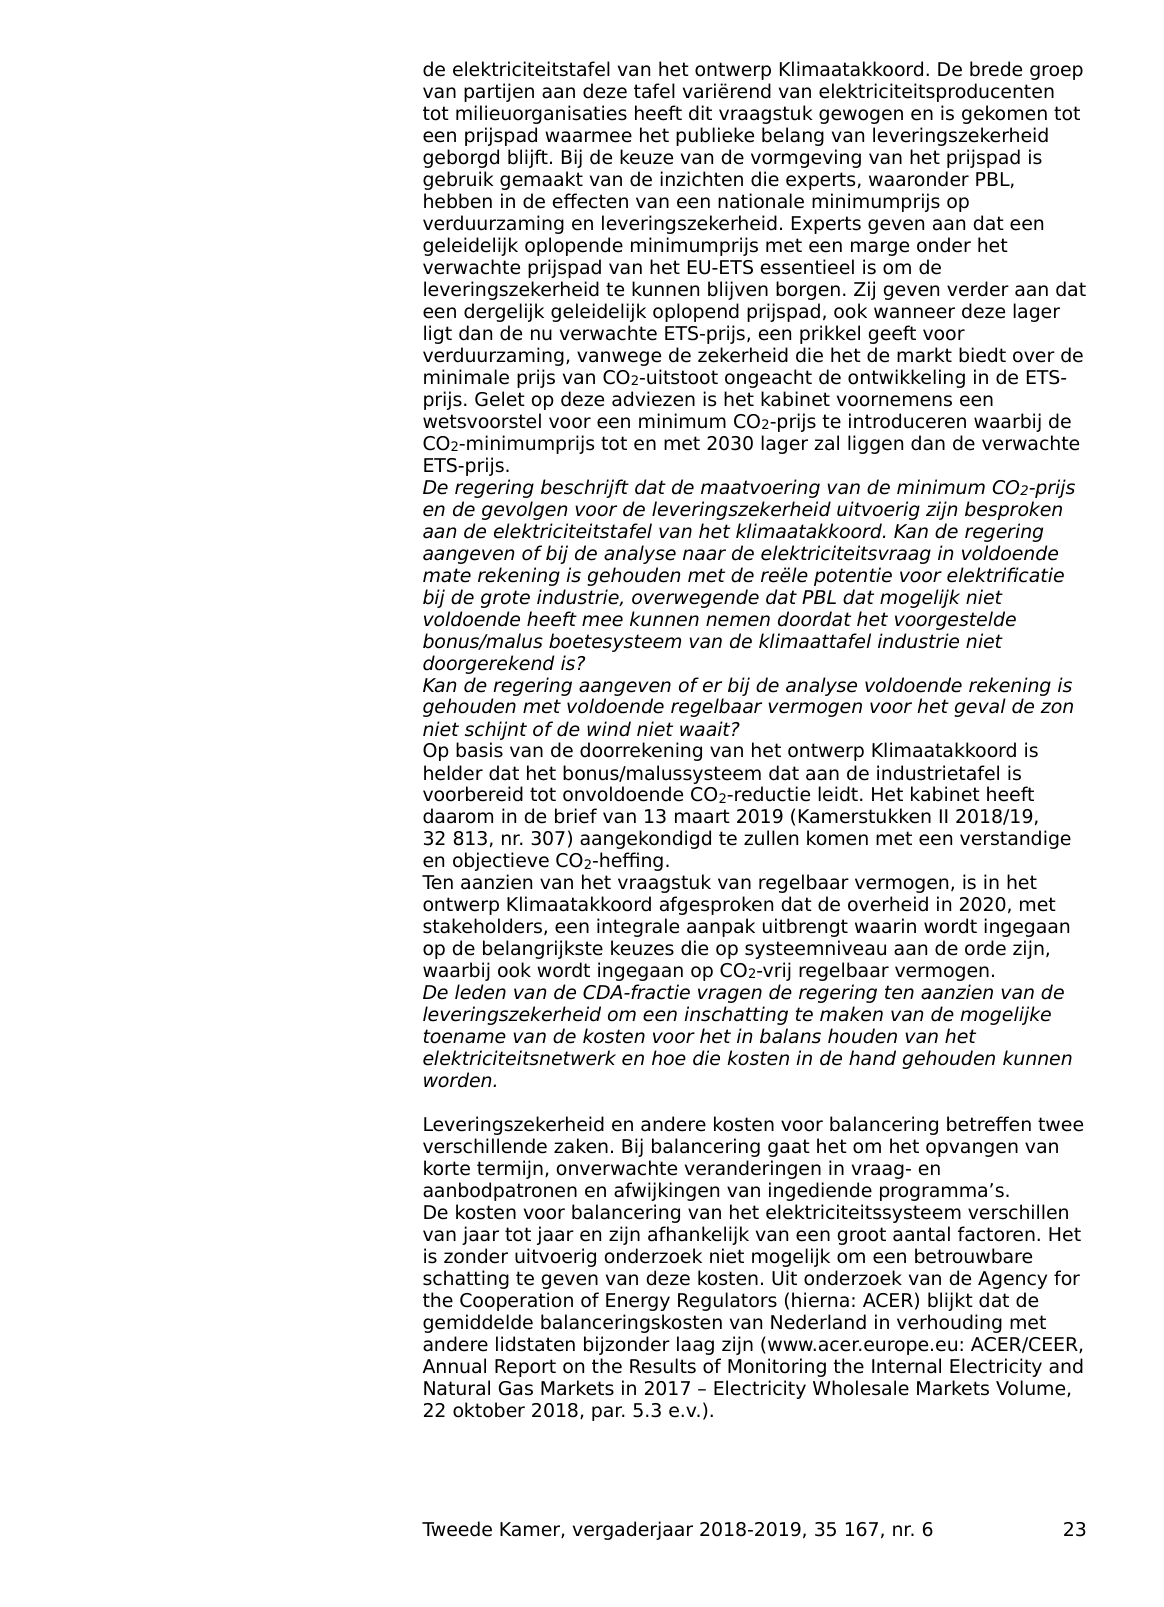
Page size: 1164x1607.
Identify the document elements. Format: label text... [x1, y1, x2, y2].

text De kosten voor balancering van het elektriciteitssysteem verschillen van jaar tot jaar en zijn afhankelijk van een groot aantal factoren. Het is zonder uitvoerig onderzoek niet mogelijk om een betrouwbare schatting te geven van deze kosten. Uit onderzoek van de Agency for the Cooperation of Energy Regulators (hierna: ACER) blijkt dat de gemiddelde balanceringskosten van Nederland in verhouding met andere lidstaten bijzonder laag zijn (www.acer.europe.eu: ACER/CEER, Annual Report on the Results of Monitoring the Internal Electricity and Natural Gas Markets in 2017 – Electricity Wholesale Markets Volume, 22 oktober 2018, par. 5.3 e.v.). [422, 1202, 1087, 1422]
text Op basis van de doorrekening van het ontwerp Klimaatakkoord is helder dat het bonus/malussysteem dat aan de industrietafel is voorbereid tot onvoldoende CO2-reductie leidt. Het kabinet heeft daarom in de brief van 13 maart 2019 (Kamerstukken II 2018/19, 32 813, nr. 307) aangekondigd te zullen komen met een verstandige en objectieve CO2-heffing. [422, 740, 1087, 872]
text de elektriciteitstafel van het ontwerp Klimaatakkoord. De brede groep van partijen aan deze tafel variërend van elektriciteitsproducenten tot milieuorganisaties heeft dit vraagstuk gewogen en is gekomen tot een prijspad waarmee het publieke belang van leveringszekerheid geborgd blijft. Bij de keuze van de vormgeving van het prijspad is gebruik gemaakt van de inzichten die experts, waaronder PBL, hebben in de effecten van een nationale minimumprijs op verduurzaming en leveringszekerheid. Experts geven aan dat een geleidelijk oplopende minimumprijs met een marge onder het verwachte prijspad van het EU-ETS essentieel is om de leveringszekerheid te kunnen blijven borgen. Zij geven verder aan dat een dergelijk geleidelijk oplopend prijspad, ook wanneer deze lager ligt dan de nu verwachte ETS-prijs, een prikkel geeft voor verduurzaming, vanwege de zekerheid die het de markt biedt over de minimale prijs van CO2-uitstoot ongeacht de ontwikkeling in de ETS-prijs. Gelet op deze adviezen is het kabinet voornemens een wetsvoorstel voor een minimum CO2-prijs te introduceren waarbij de CO2-minimumprijs tot en met 2030 lager zal liggen dan de verwachte ETS-prijs. [422, 59, 1087, 477]
text Leveringszekerheid en andere kosten voor balancering betreffen twee verschillende zaken. Bij balancering gaat het om het opvangen van korte termijn, onverwachte veranderingen in vraag- en aanbodpatronen en afwijkingen van ingediende programma’s. [422, 1114, 1087, 1202]
text Kan de regering aangeven of er bij de analyse voldoende rekening is gehouden met voldoende regelbaar vermogen voor het geval de zon niet schijnt of de wind niet waait? [422, 674, 1087, 740]
text De leden van de CDA-fractie vragen de regering ten aanzien van de leveringszekerheid om een inschatting te maken van de mogelijke toename van de kosten voor het in balans houden van het elektriciteitsnetwerk en hoe die kosten in de hand gehouden kunnen worden. [422, 982, 1087, 1092]
text Ten aanzien van het vraagstuk van regelbaar vermogen, is in het ontwerp Klimaatakkoord afgesproken dat de overheid in 2020, met stakeholders, een integrale aanpak uitbrengt waarin wordt ingegaan op de belangrijkste keuzes die op systeemniveau aan de orde zijn, waarbij ook wordt ingegaan op CO2-vrij regelbaar vermogen. [422, 872, 1087, 982]
text De regering beschrijft dat de maatvoering van de minimum CO2-prijs en de gevolgen voor de leveringszekerheid uitvoerig zijn besproken aan de elektriciteitstafel van het klimaatakkoord. Kan de regering aangeven of bij de analyse naar de elektriciteitsvraag in voldoende mate rekening is gehouden met de reële potentie voor elektrificatie bij de grote industrie, overwegende dat PBL dat mogelijk niet voldoende heeft mee kunnen nemen doordat het voorgestelde bonus/malus boetesysteem van de klimaattafel industrie niet doorgerekend is? [422, 477, 1087, 674]
